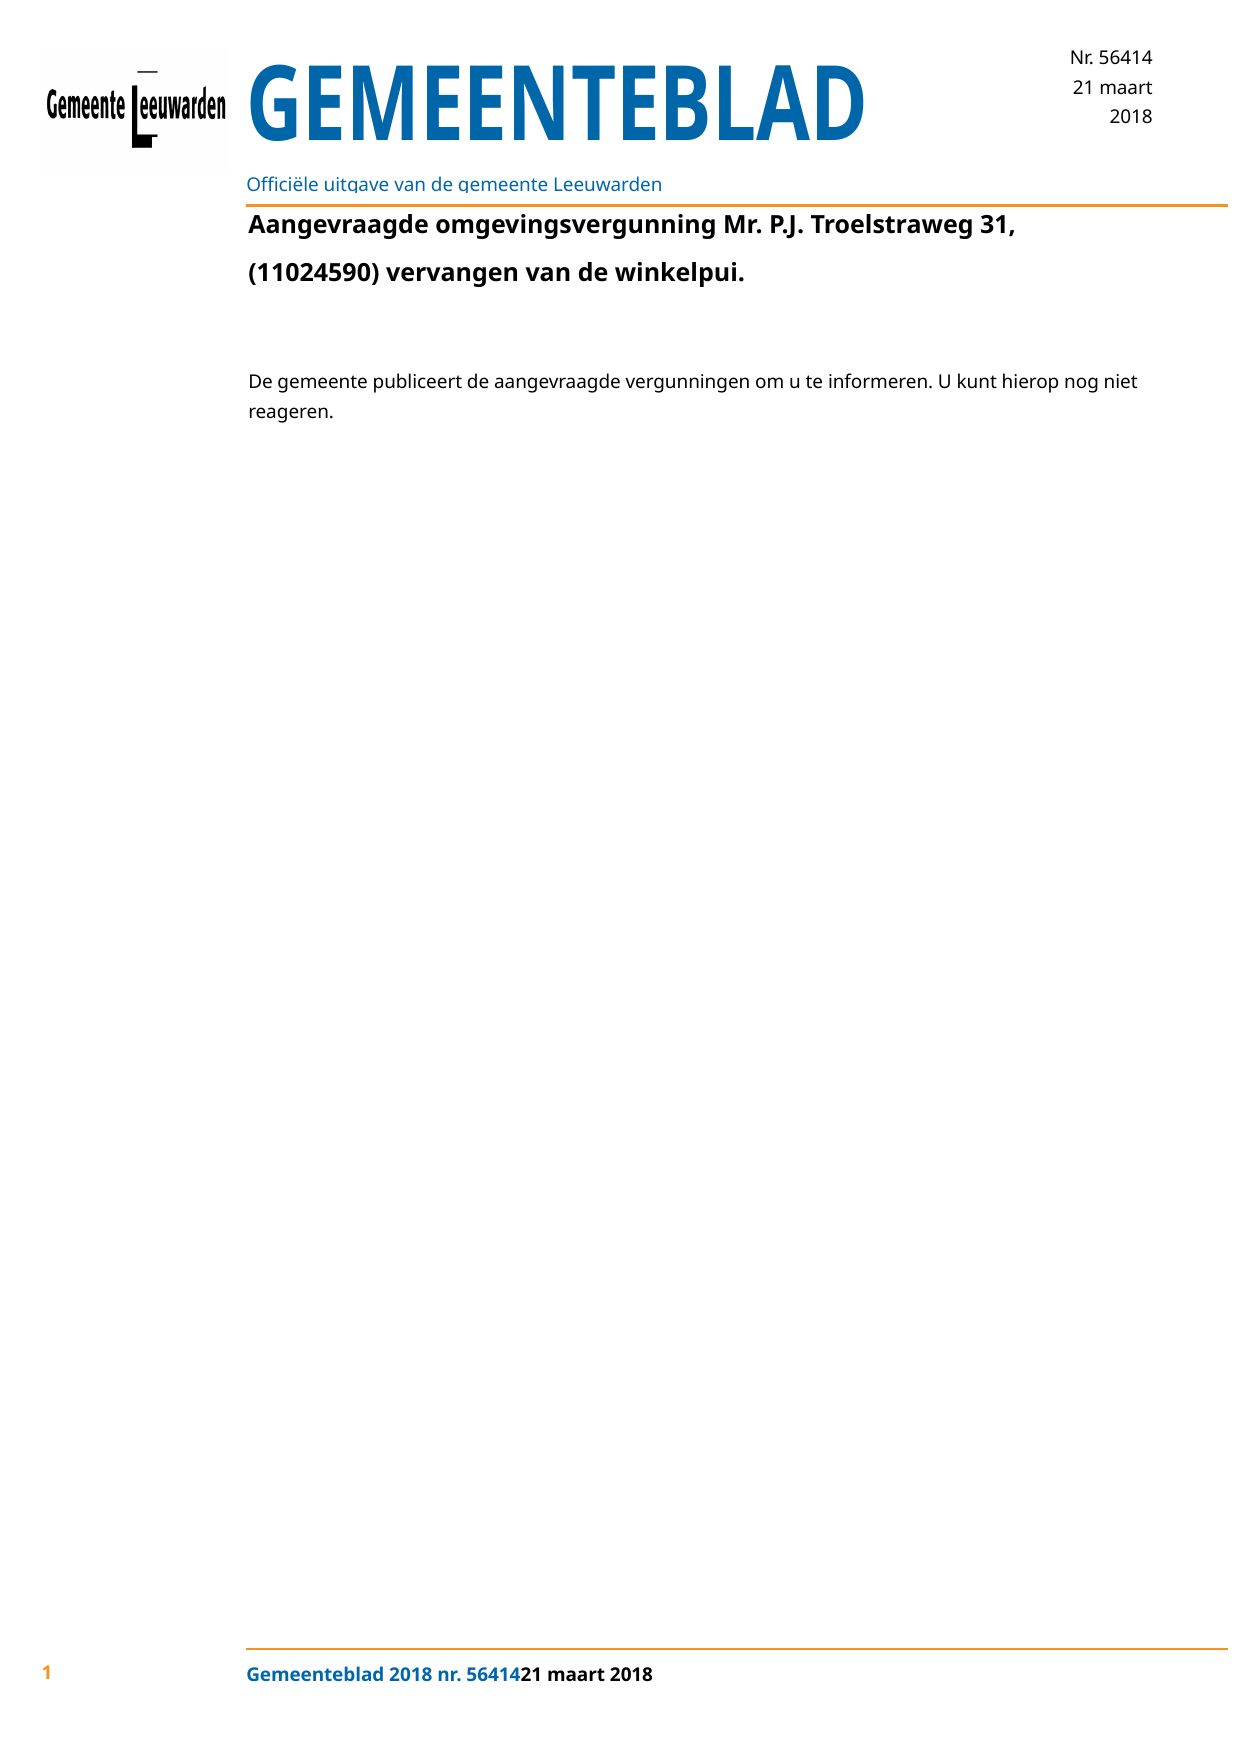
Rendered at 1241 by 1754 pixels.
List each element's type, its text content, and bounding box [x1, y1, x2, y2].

text Aangevraagde omgevingsvergunning Mr. P.J. Troelstraweg 31, (11024590) vervangen van de winkelpui. [248, 207, 1152, 288]
text De gemeente publiceert de aangevraagde vergunningen om u te informeren. U kunt hierop nog niet reageren. [248, 368, 1152, 424]
picture [41, 47, 231, 172]
